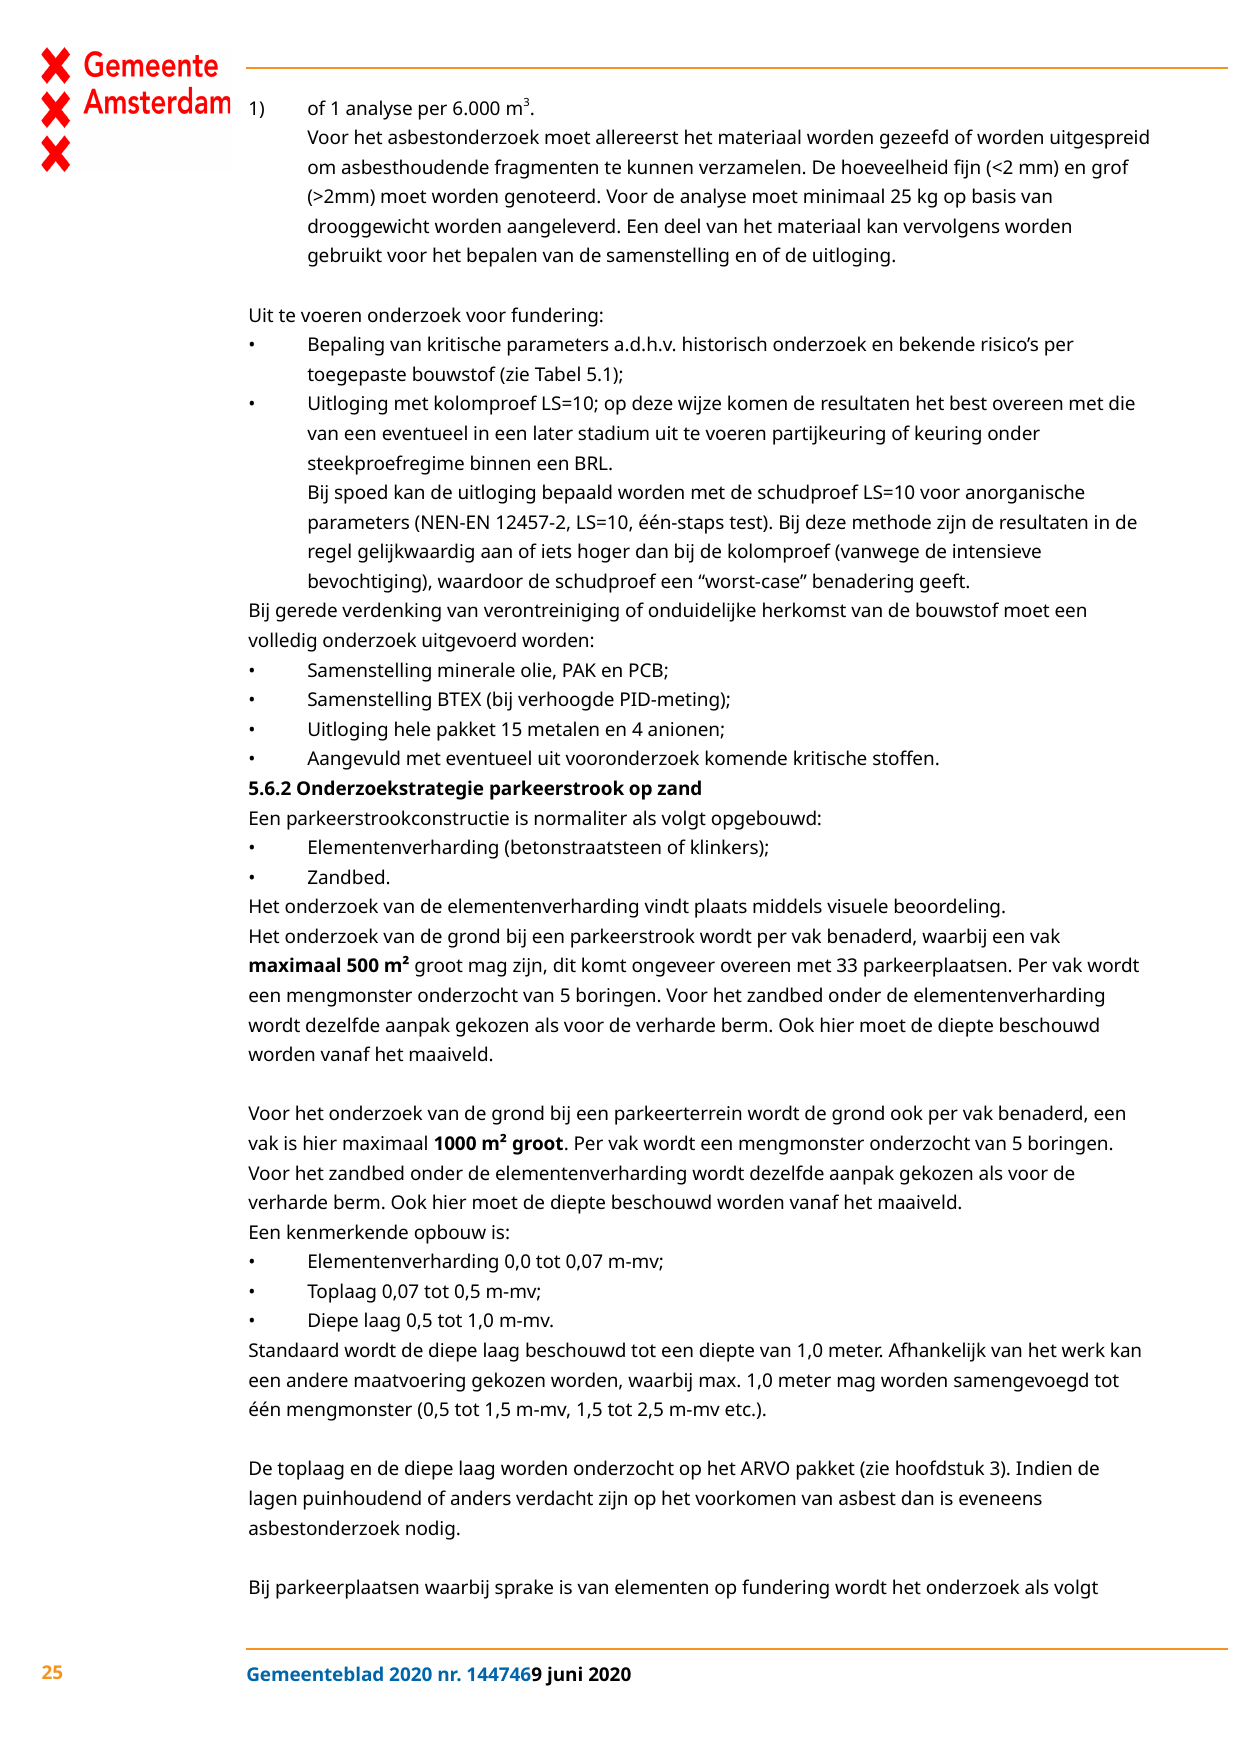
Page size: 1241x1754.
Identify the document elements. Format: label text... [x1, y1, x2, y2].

text Een parkeerstrookconstructie is normaliter als volgt opgebouwd: [248, 805, 1152, 831]
list Diepe laag 0,5 tot 1,0 m-mv. [248, 1308, 1152, 1333]
list Bepaling van kritische parameters a.d.h.v. historisch onderzoek en bekende risico’s per toegepaste bouwstof (zie Tabel 5.1); [248, 331, 1152, 387]
list Samenstelling minerale olie, PAK en PCB; [248, 657, 1152, 683]
list Uitloging hele pakket 15 metalen en 4 anionen; [248, 716, 1152, 742]
text 5.6.2 Onderzoekstrategie parkeerstrook op zand [248, 775, 1152, 801]
list Elementenverharding (betonstraatsteen of klinkers); [248, 834, 1152, 860]
text Een kenmerkende opbouw is: [248, 1219, 1152, 1245]
text Bij gerede verdenking van verontreiniging of onduidelijke herkomst van de bouwstof moet een volledig onderzoek uitgevoerd worden: [248, 598, 1152, 653]
text Voor het onderzoek van de grond bij een parkeerterrein wordt de grond ook per vak benaderd, een vak is hier maximaal 1000 m² groot. Per vak wordt een mengmonster onderzocht van 5 boringen. Voor het zandbed onder de elementenverharding wordt dezelfde aanpak gekozen als voor de verharde berm. Ook hier moet de diepte beschouwd worden vanaf het maaiveld. [248, 1101, 1152, 1215]
list Voor het asbestonderzoek moet allereerst het materiaal worden gezeefd of worden uitgespreid om asbesthoudende fragmenten te kunnen verzamelen. De hoeveelheid fijn (<2 mm) en grof (>2mm) moet worden genoteerd. Voor de analyse moet minimaal 25 kg op basis van drooggewicht worden aangeleverd. Een deel van het materiaal kan vervolgens worden gebruikt voor het bepalen van de samenstelling en of de uitloging. [248, 124, 1152, 268]
text Bij parkeerplaatsen waarbij sprake is van elementen op fundering wordt het onderzoek als volgt [248, 1574, 1152, 1600]
list Elementenverharding 0,0 tot 0,07 m-mv; [248, 1248, 1152, 1274]
list Samenstelling BTEX (bij verhoogde PID-meting); [248, 686, 1152, 712]
list Uitloging met kolomproef LS=10; op deze wijze komen de resultaten het best overeen met die van een eventueel in een later stadium uit te voeren partijkeuring of keuring onder steekproefregime binnen een BRL. [248, 391, 1152, 476]
text Het onderzoek van de elementenverharding vindt plaats middels visuele beoordeling. [248, 893, 1152, 919]
list Bij spoed kan de uitloging bepaald worden met de schudproef LS=10 voor anorganische parameters (NEN-EN 12457-2, LS=10, één-staps test). Bij deze methode zijn de resultaten in de regel gelijkwaardig aan of iets hoger dan bij de kolomproef (vanwege de intensieve bevochtiging), waardoor de schudproef een “worst-case” benadering geeft. [248, 479, 1152, 594]
picture [41, 47, 231, 172]
list Aangevuld met eventueel uit vooronderzoek komende kritische stoffen. [248, 746, 1152, 771]
text Standaard wordt de diepe laag beschouwd tot een diepte van 1,0 meter. Afhankelijk van het werk kan een andere maatvoering gekozen worden, waarbij max. 1,0 meter mag worden samengevoegd tot één mengmonster (0,5 tot 1,5 m-mv, 1,5 tot 2,5 m-mv etc.). [248, 1337, 1152, 1422]
text De toplaag en de diepe laag worden onderzocht op het ARVO pakket (zie hoofdstuk 3). Indien de lagen puinhoudend of anders verdacht zijn op het voorkomen van asbest dan is eveneens asbestonderzoek nodig. [248, 1456, 1152, 1541]
text Uit te voeren onderzoek voor fundering: [248, 302, 1152, 328]
text Het onderzoek van de grond bij een parkeerstrook wordt per vak benaderd, waarbij een vak maximaal 500 m² groot mag zijn, dit komt ongeveer overeen met 33 parkeerplaatsen. Per vak wordt een mengmonster onderzocht van 5 boringen. Voor het zandbed onder de elementenverharding wordt dezelfde aanpak gekozen als voor de verharde berm. Ook hier moet de diepte beschouwd worden vanaf het maaiveld. [248, 923, 1152, 1067]
list of 1 analyse per 6.000 m3. [248, 95, 1152, 121]
list Toplaag 0,07 tot 0,5 m-mv; [248, 1278, 1152, 1304]
list Zandbed. [248, 864, 1152, 890]
